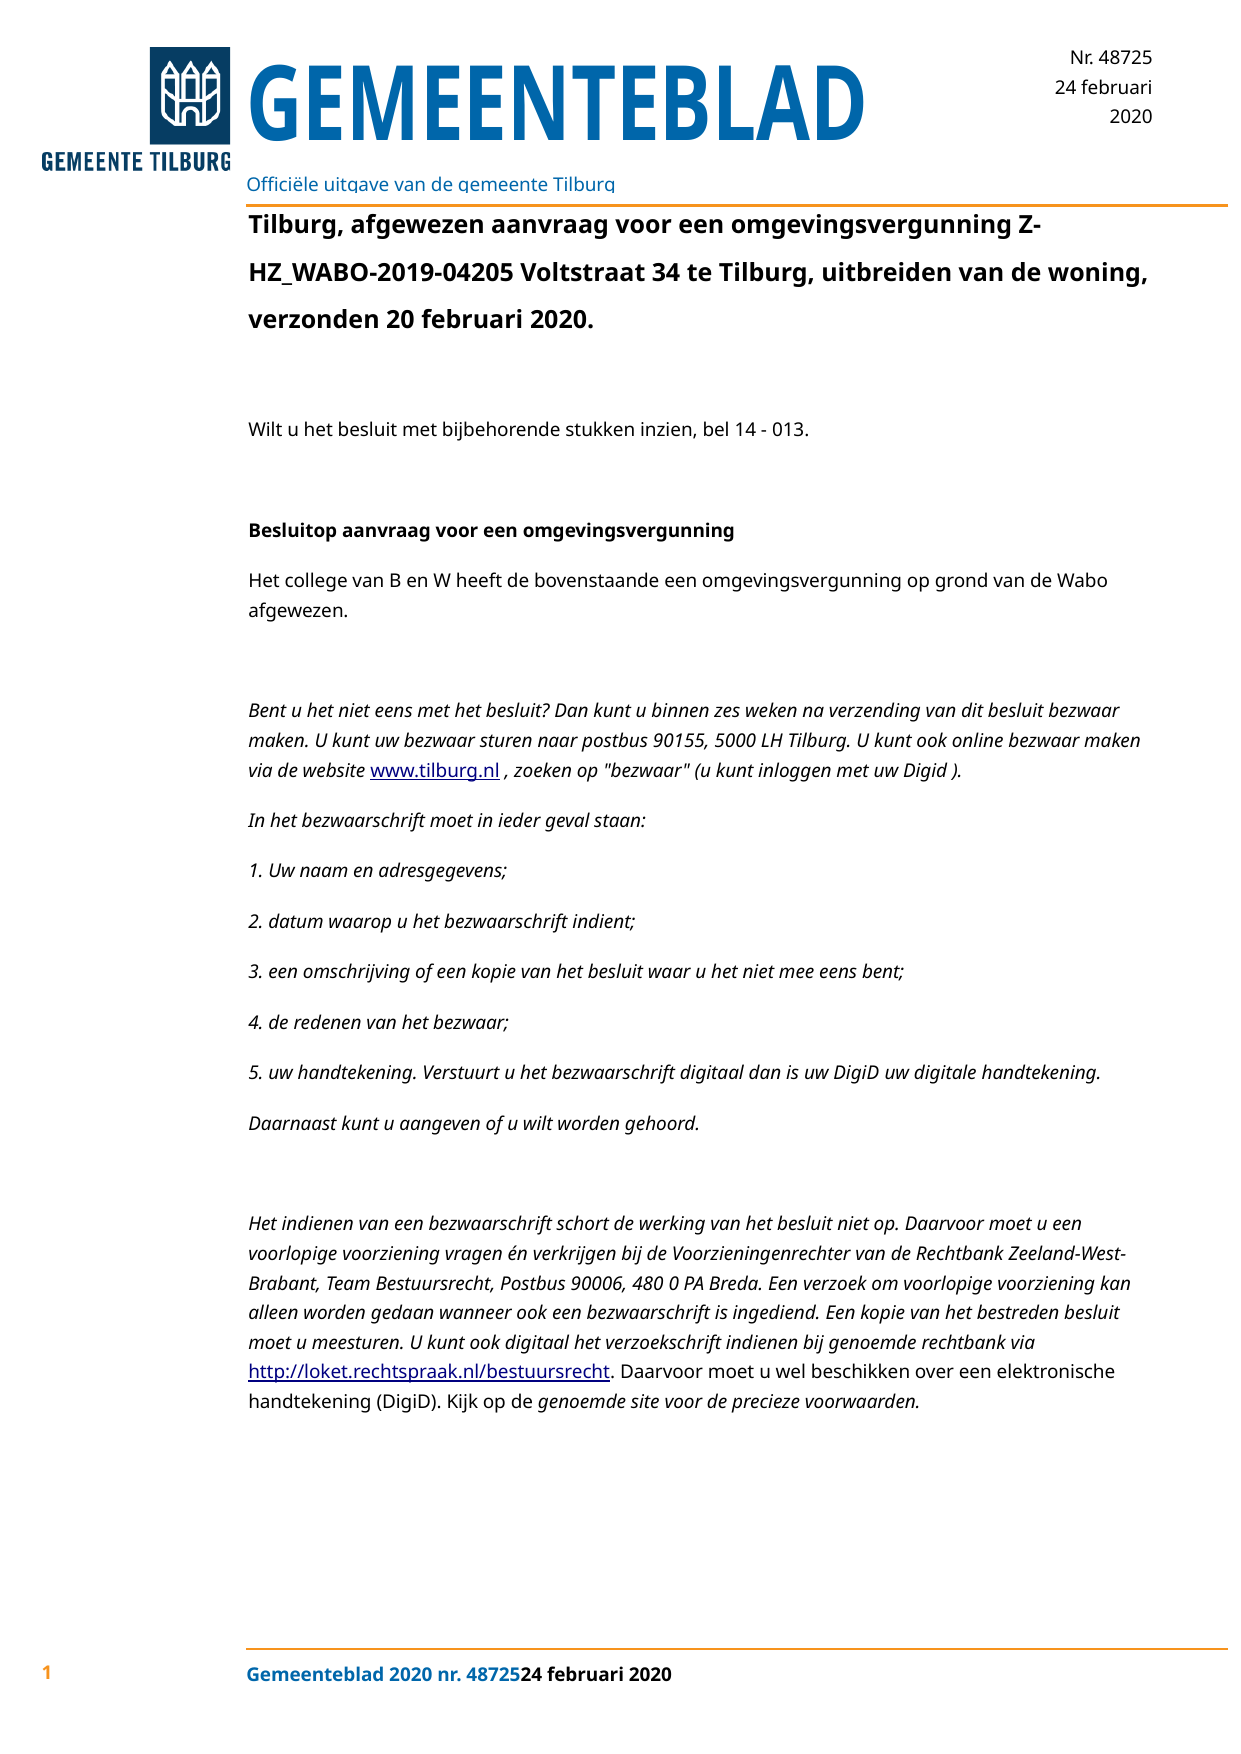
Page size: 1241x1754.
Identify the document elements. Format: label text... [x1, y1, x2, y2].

picture [41, 47, 231, 172]
text 2. datum waarop u het bezwaarschrift indient; [248, 908, 1152, 934]
text 1. Uw naam en adresgegevens; [248, 858, 1152, 883]
text Bent u het niet eens met het besluit? Dan kunt u binnen zes weken na verzending van dit besluit bezwaar maken. U kunt uw bezwaar sturen naar postbus 90155, 5000 LH Tilburg. U kunt ook online bezwaar maken via de website www.tilburg.nl , zoeken op "bezwaar" (u kunt inloggen met uw Digid ). [248, 698, 1152, 782]
text Daarnaast kunt u aangeven of u wilt worden gehoord. [248, 1110, 1152, 1135]
text 4. de redenen van het bezwaar; [248, 1009, 1152, 1034]
text Besluitop aanvraag voor een omgevingsvergunning [248, 517, 1152, 542]
text 3. een omschrijving of een kopie van het besluit waar u het niet mee eens bent; [248, 958, 1152, 984]
text In het bezwaarschrift moet in ieder geval staan: [248, 807, 1152, 833]
text Het college van B en W heeft de bovenstaande een omgevingsvergunning op grond van de Wabo afgewezen. [248, 567, 1152, 622]
text Wilt u het besluit met bijbehorende stukken inzien, bel 14 - 013. [248, 416, 1152, 442]
text Het indienen van een bezwaarschrift schort de werking van het besluit niet op. Daarvoor moet u een voorlopige voorziening vragen én verkrijgen bij de Voorzieningenrechter van de Rechtbank Zeeland-West-Brabant, Team Bestuursrecht, Postbus 90006, 480 0 PA Breda. Een verzoek om voorlopige voorziening kan alleen worden gedaan wanneer ook een bezwaarschrift is ingediend. Een kopie van het bestreden besluit moet u meesturen. U kunt ook digitaal het verzoekschrift indienen bij genoemde rechtbank via http://loket.rechtspraak.nl/bestuursrecht. Daarvoor moet u wel beschikken over een elektronische handtekening (DigiD). Kijk op de genoemde site voor de precieze voorwaarden. [248, 1211, 1152, 1414]
text Tilburg, afgewezen aanvraag voor een omgevingsvergunning Z-HZ_WABO-2019-04205 Voltstraat 34 te Tilburg, uitbreiden van de woning, verzonden 20 februari 2020. [248, 207, 1152, 336]
text 5. uw handtekening. Verstuurt u het bezwaarschrift digitaal dan is uw DigiD uw digitale handtekening. [248, 1059, 1152, 1085]
